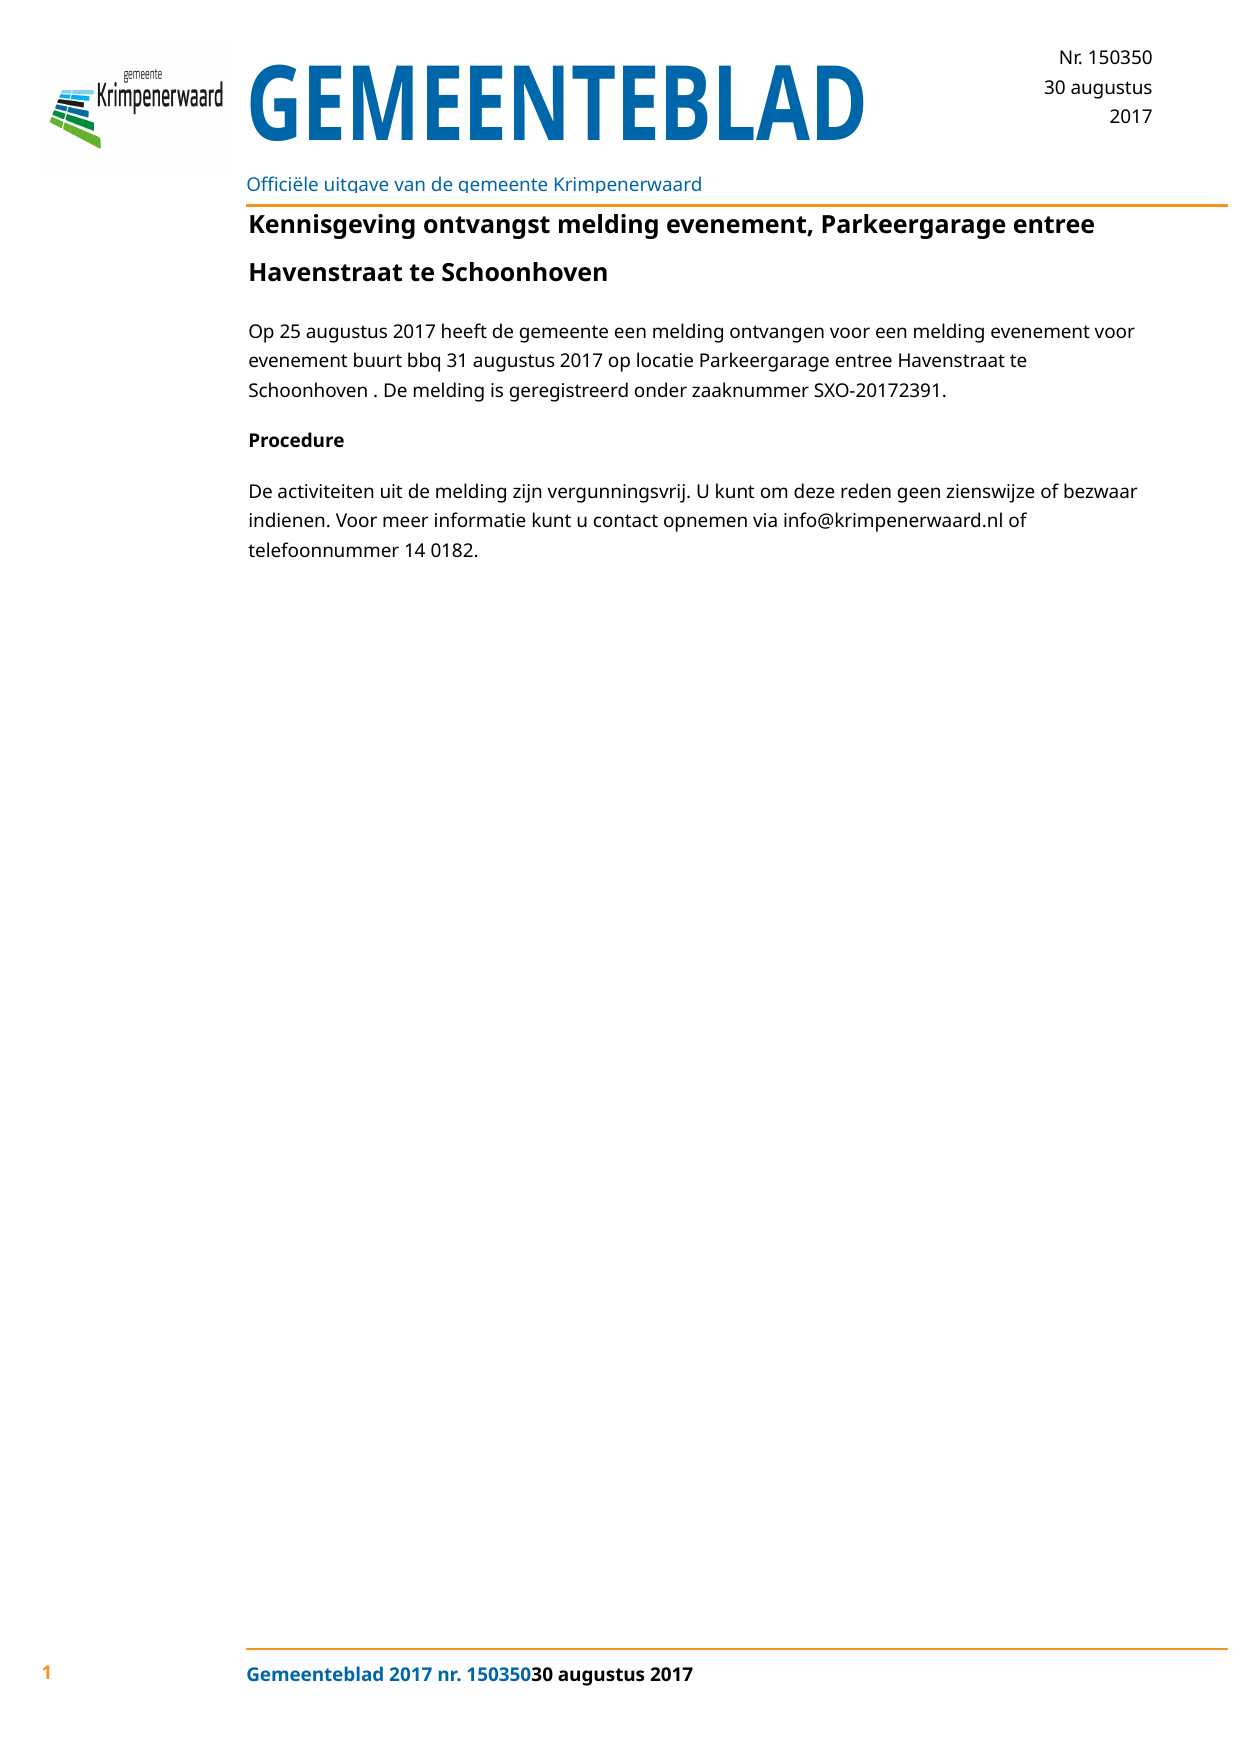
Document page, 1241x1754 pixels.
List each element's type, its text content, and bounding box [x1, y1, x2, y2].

text Procedure [248, 427, 1152, 453]
text De activiteiten uit de melding zijn vergunningsvrij. U kunt om deze reden geen zienswijze of bezwaar indienen. Voor meer informatie kunt u contact opnemen via info@krimpenerwaard.nl of telefoonnummer 14 0182. [248, 478, 1152, 563]
text Op 25 augustus 2017 heeft de gemeente een melding ontvangen voor een melding evenement voor evenement buurt bbq 31 augustus 2017 op locatie Parkeergarage entree Havenstraat te Schoonhoven . De melding is geregistreerd onder zaaknummer SXO-20172391. [248, 318, 1152, 403]
text Kennisgeving ontvangst melding evenement, Parkeergarage entree Havenstraat te Schoonhoven [248, 207, 1152, 288]
picture [41, 47, 231, 172]
